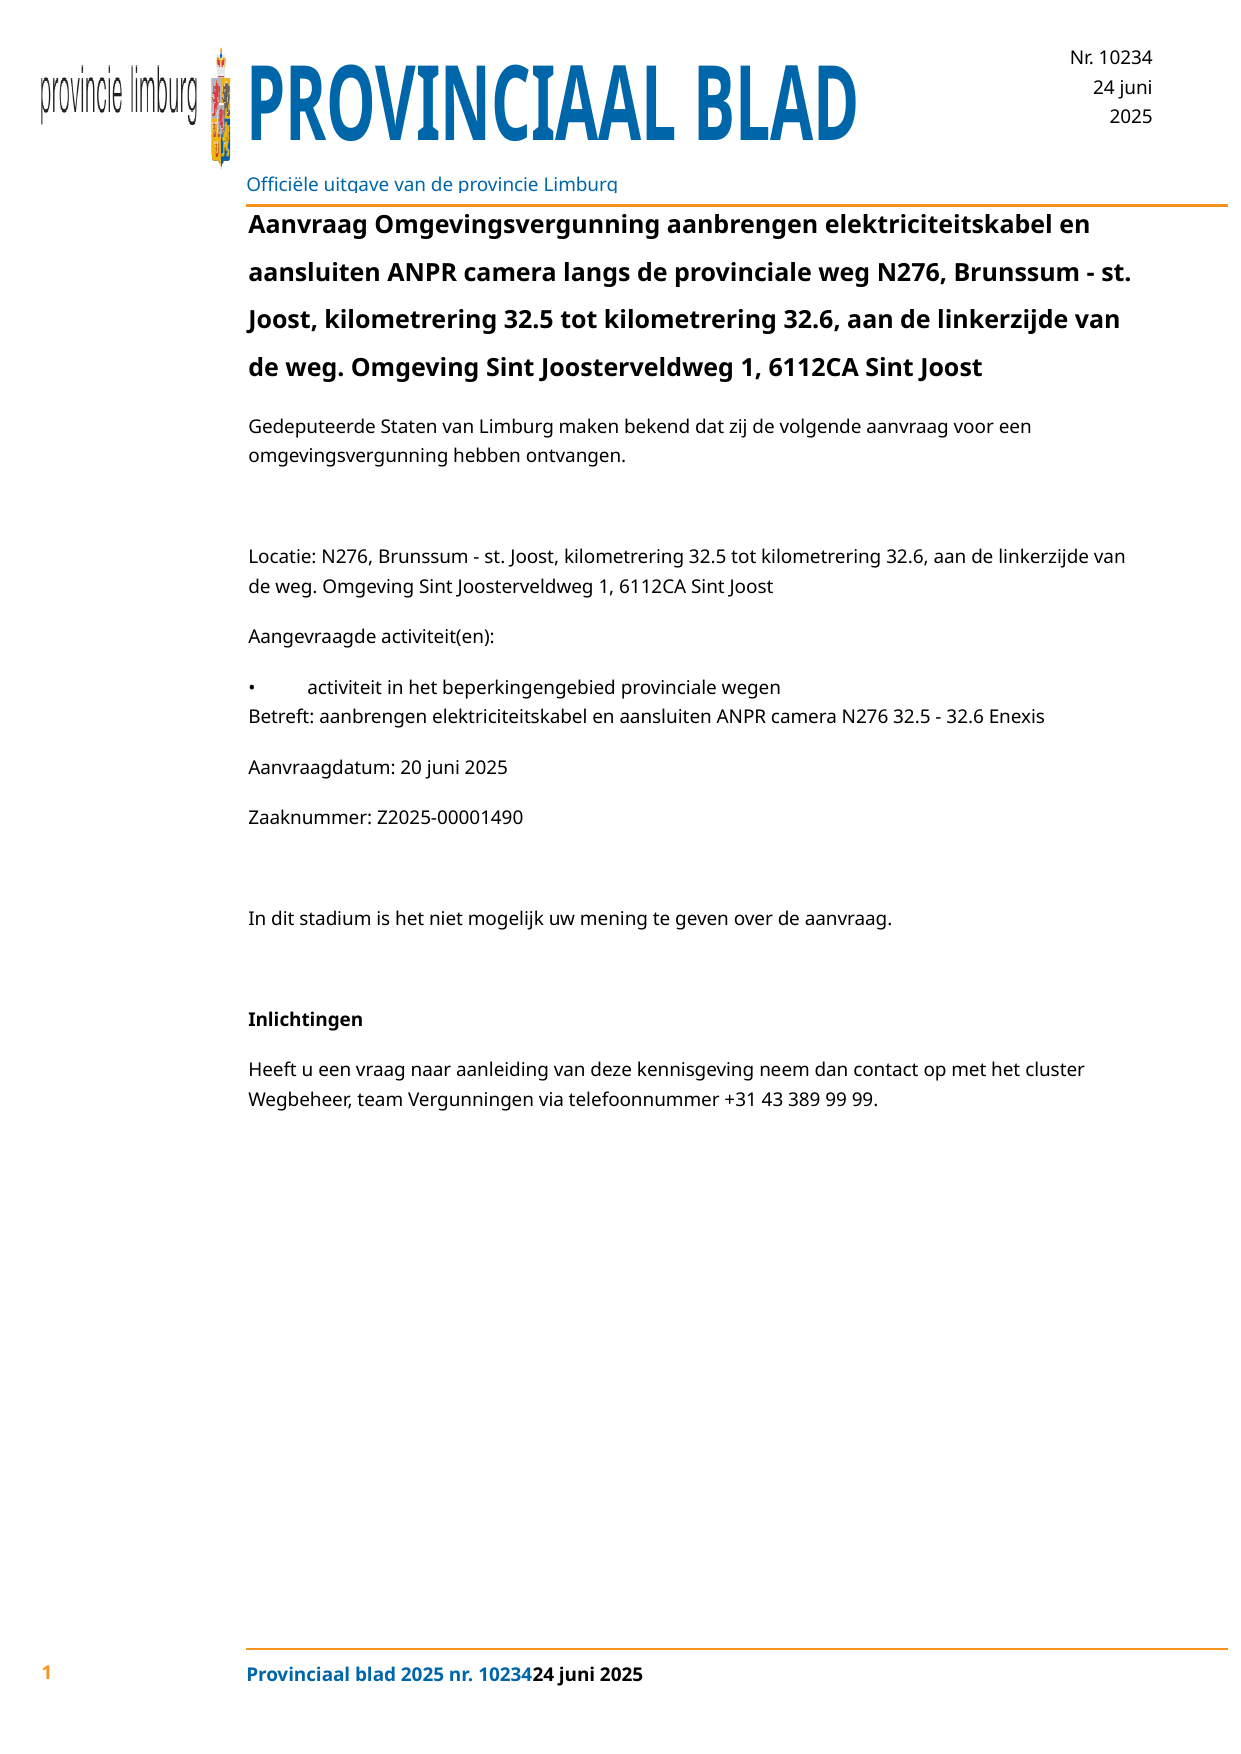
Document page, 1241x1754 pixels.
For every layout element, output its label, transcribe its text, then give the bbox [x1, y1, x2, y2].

text Gedeputeerde Staten van Limburg maken bekend dat zij de volgende aanvraag voor een omgevingsvergunning hebben ontvangen. [248, 413, 1152, 468]
text Locatie: N276, Brunssum - st. Joost, kilometrering 32.5 tot kilometrering 32.6, aan de linkerzijde van de weg. Omgeving Sint Joosterveldweg 1, 6112CA Sint Joost [248, 543, 1152, 599]
list activiteit in het beperkingengebied provinciale wegen [248, 674, 1152, 700]
text Betreft: aanbrengen elektriciteitskabel en aansluiten ANPR camera N276 32.5 - 32.6 Enexis [248, 703, 1152, 729]
text Aanvraagdatum: 20 juni 2025 [248, 754, 1152, 780]
text Aangevraagde activiteit(en): [248, 623, 1152, 649]
text Heeft u een vraag naar aanleiding van deze kennisgeving neem dan contact op met het cluster Wegbeheer, team Vergunningen via telefoonnummer +31 43 389 99 99. [248, 1056, 1152, 1112]
text Aanvraag Omgevingsvergunning aanbrengen elektriciteitskabel en aansluiten ANPR camera langs de provinciale weg N276, Brunssum - st. Joost, kilometrering 32.5 tot kilometrering 32.6, aan de linkerzijde van de weg. Omgeving Sint Joosterveldweg 1, 6112CA Sint Joost [248, 207, 1152, 384]
text In dit stadium is het niet mogelijk uw mening te geven over de aanvraag. [248, 905, 1152, 931]
text Zaaknummer: Z2025-00001490 [248, 804, 1152, 830]
picture [41, 47, 231, 172]
text Inlichtingen [248, 1006, 1152, 1032]
